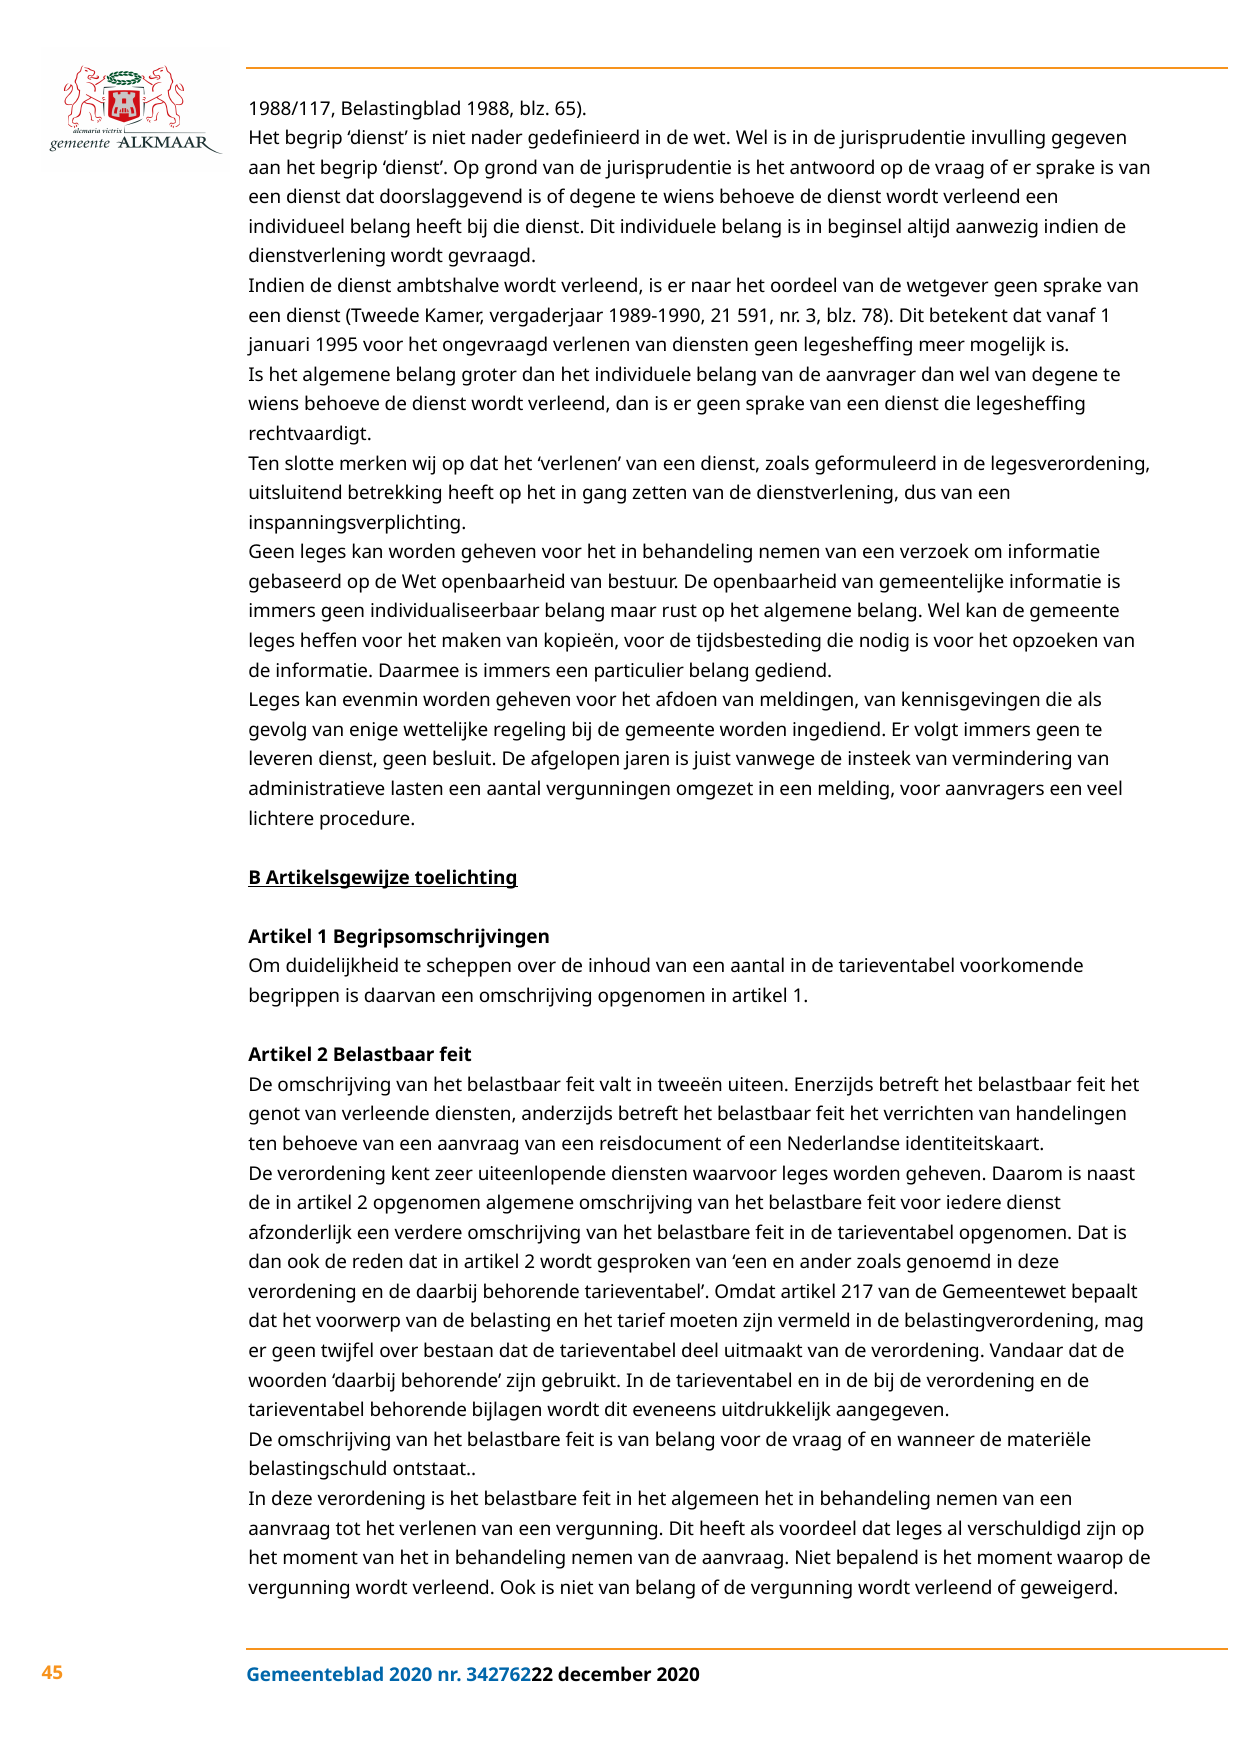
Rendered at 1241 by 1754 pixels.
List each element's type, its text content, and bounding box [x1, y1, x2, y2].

text 1988/117, Belastingblad 1988, blz. 65). [248, 95, 1152, 121]
text De verordening kent zeer uiteenlopende diensten waarvoor leges worden geheven. Daarom is naast de in artikel 2 opgenomen algemene omschrijving van het belastbare feit voor iedere dienst afzonderlijk een verdere omschrijving van het belastbare feit in de tarieventabel opgenomen. Dat is dan ook de reden dat in artikel 2 wordt gesproken van ‘een en ander zoals genoemd in deze verordening en de daarbij behorende tarieventabel’. Omdat artikel 217 van de Gemeentewet bepaalt dat het voorwerp van de belasting en het tarief moeten zijn vermeld in de belastingverordening, mag er geen twijfel over bestaan dat de tarieventabel deel uitmaakt van de verordening. Vandaar dat de woorden ‘daarbij behorende’ zijn gebruikt. In de tarieventabel en in de bij de verordening en de tarieventabel behorende bijlagen wordt dit eveneens uitdrukkelijk aangegeven. [248, 1160, 1152, 1422]
text Artikel 2 Belastbaar feit [248, 1041, 1152, 1067]
text Leges kan evenmin worden geheven voor het afdoen van meldingen, van kennisgevingen die als gevolg van enige wettelijke regeling bij de gemeente worden ingediend. Er volgt immers geen te leveren dienst, geen besluit. De afgelopen jaren is juist vanwege de insteek van vermindering van administratieve lasten een aantal vergunningen omgezet in een melding, voor aanvragers een veel lichtere procedure. [248, 686, 1152, 831]
text Ten slotte merken wij op dat het ‘verlenen’ van een dienst, zoals geformuleerd in de legesverordening, uitsluitend betrekking heeft op het in gang zetten van de dienstverlening, dus van een inspanningsverplichting. [248, 450, 1152, 535]
picture [41, 47, 231, 172]
text Is het algemene belang groter dan het individuele belang van de aanvrager dan wel van degene te wiens behoeve de dienst wordt verleend, dan is er geen sprake van een dienst die legesheffing rechtvaardigt. [248, 361, 1152, 446]
text De omschrijving van het belastbaar feit valt in tweeën uiteen. Enerzijds betreft het belastbaar feit het genot van verleende diensten, anderzijds betreft het belastbaar feit het verrichten van handelingen ten behoeve van een aanvraag van een reisdocument of een Nederlandse identiteitskaart. [248, 1071, 1152, 1156]
text De omschrijving van het belastbare feit is van belang voor de vraag of en wanneer de materiële belastingschuld ontstaat.. [248, 1426, 1152, 1481]
text Indien de dienst ambtshalve wordt verleend, is er naar het oordeel van de wetgever geen sprake van een dienst (Tweede Kamer, vergaderjaar 1989-1990, 21 591, nr. 3, blz. 78). Dit betekent dat vanaf 1 januari 1995 voor het ongevraagd verlenen van diensten geen legesheffing meer mogelijk is. [248, 272, 1152, 357]
text Artikel 1 Begripsomschrijvingen [248, 923, 1152, 949]
text B Artikelsgewijze toelichting [248, 864, 1152, 890]
text Geen leges kan worden geheven voor het in behandeling nemen van een verzoek om informatie gebaseerd op de Wet openbaarheid van bestuur. De openbaarheid van gemeentelijke informatie is immers geen individualiseerbaar belang maar rust op het algemene belang. Wel kan de gemeente leges heffen voor het maken van kopieën, voor de tijdsbesteding die nodig is voor het opzoeken van de informatie. Daarmee is immers een particulier belang gediend. [248, 538, 1152, 683]
text Het begrip ‘dienst’ is niet nader gedefinieerd in de wet. Wel is in de jurisprudentie invulling gegeven aan het begrip ‘dienst’. Op grond van de jurisprudentie is het antwoord op de vraag of er sprake is van een dienst dat doorslaggevend is of degene te wiens behoeve de dienst wordt verleend een individueel belang heeft bij die dienst. Dit individuele belang is in beginsel altijd aanwezig indien de dienstverlening wordt gevraagd. [248, 124, 1152, 268]
text In deze verordening is het belastbare feit in het algemeen het in behandeling nemen van een aanvraag tot het verlenen van een vergunning. Dit heeft als voordeel dat leges al verschuldigd zijn op het moment van het in behandeling nemen van de aanvraag. Niet bepalend is het moment waarop de vergunning wordt verleend. Ook is niet van belang of de vergunning wordt verleend of geweigerd. [248, 1485, 1152, 1600]
text Om duidelijkheid te scheppen over de inhoud van een aantal in de tarieventabel voorkomende begrippen is daarvan een omschrijving opgenomen in artikel 1. [248, 953, 1152, 1008]
